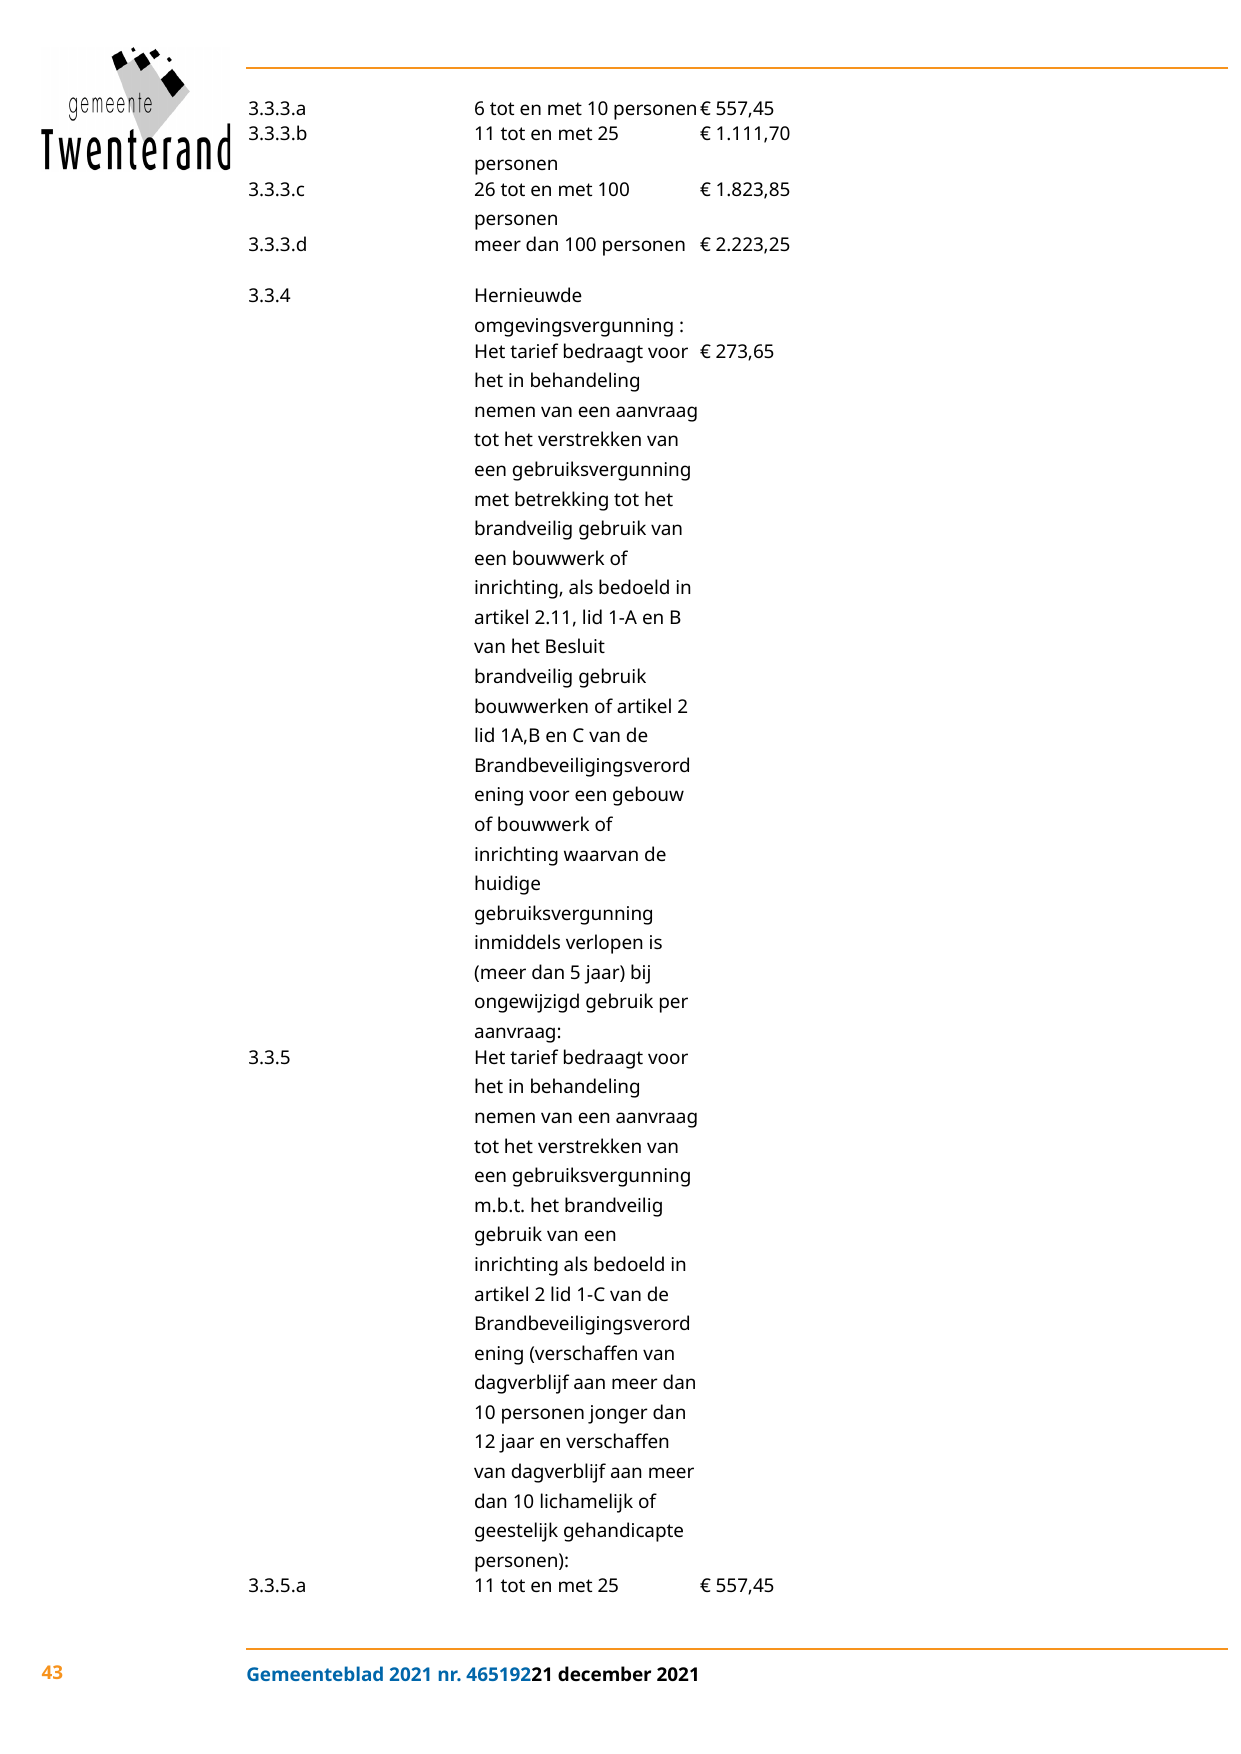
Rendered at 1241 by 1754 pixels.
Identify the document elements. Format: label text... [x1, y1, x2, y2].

table_cell € 1.111,70 [700, 121, 926, 176]
table_cell [474, 257, 700, 283]
table_cell € 2.223,25 [700, 231, 926, 257]
table_cell € 557,45 [700, 95, 926, 121]
table_cell [700, 257, 926, 283]
table_cell 3.3.4 [248, 283, 474, 1044]
table_cell € 1.823,85 [700, 176, 926, 231]
table_cell Hernieuwde omgevingsvergunning : [474, 283, 700, 338]
table_cell 3.3.5 [248, 1044, 474, 1573]
table_cell € 273,65 [700, 338, 926, 1044]
table_cell 6 tot en met 10 personen [474, 95, 700, 121]
table_cell Het tarief bedraagt voor het in behandeling nemen van een aanvraag tot het verstrekken van een gebruiksvergunning met betrekking tot het brandveilig gebruik van een bouwwerk of inrichting, als bedoeld in artikel 2.11, lid 1-A en B van het Besluit brandveilig gebruik bouwwerken of artikel 2 lid 1A,B en C van de Brandbeveiligingsverordening voor een gebouw of bouwwerk of inrichting waarvan de huidige gebruiksvergunning inmiddels verlopen is (meer dan 5 jaar) bij ongewijzigd gebruik per aanvraag: [474, 338, 700, 1044]
table_cell 3.3.3.c [248, 176, 474, 231]
picture [41, 47, 231, 172]
table_cell 3.3.3.b [248, 121, 474, 176]
table_cell 3.3.3.a [248, 95, 474, 121]
table_cell [700, 283, 926, 338]
table_cell 3.3.5.a [248, 1573, 474, 1598]
table_cell meer dan 100 personen [474, 231, 700, 257]
table_cell Het tarief bedraagt voor het in behandeling nemen van een aanvraag tot het verstrekken van een gebruiksvergunning m.b.t. het brandveilig gebruik van een inrichting als bedoeld in artikel 2 lid 1-C van de Brandbeveiligingsverordening (verschaffen van dagverblijf aan meer dan 10 personen jonger dan 12 jaar en verschaffen van dagverblijf aan meer dan 10 lichamelijk of geestelijk gehandicapte personen): [474, 1044, 700, 1573]
table_cell 26 tot en met 100 personen [474, 176, 700, 231]
table_cell 3.3.3.d [248, 231, 474, 257]
table_cell € 557,45 [700, 1573, 926, 1598]
table_cell 11 tot en met 25 [474, 1573, 700, 1598]
table_cell 11 tot en met 25 personen [474, 121, 700, 176]
table_cell [700, 1044, 926, 1573]
table_cell [248, 257, 474, 283]
